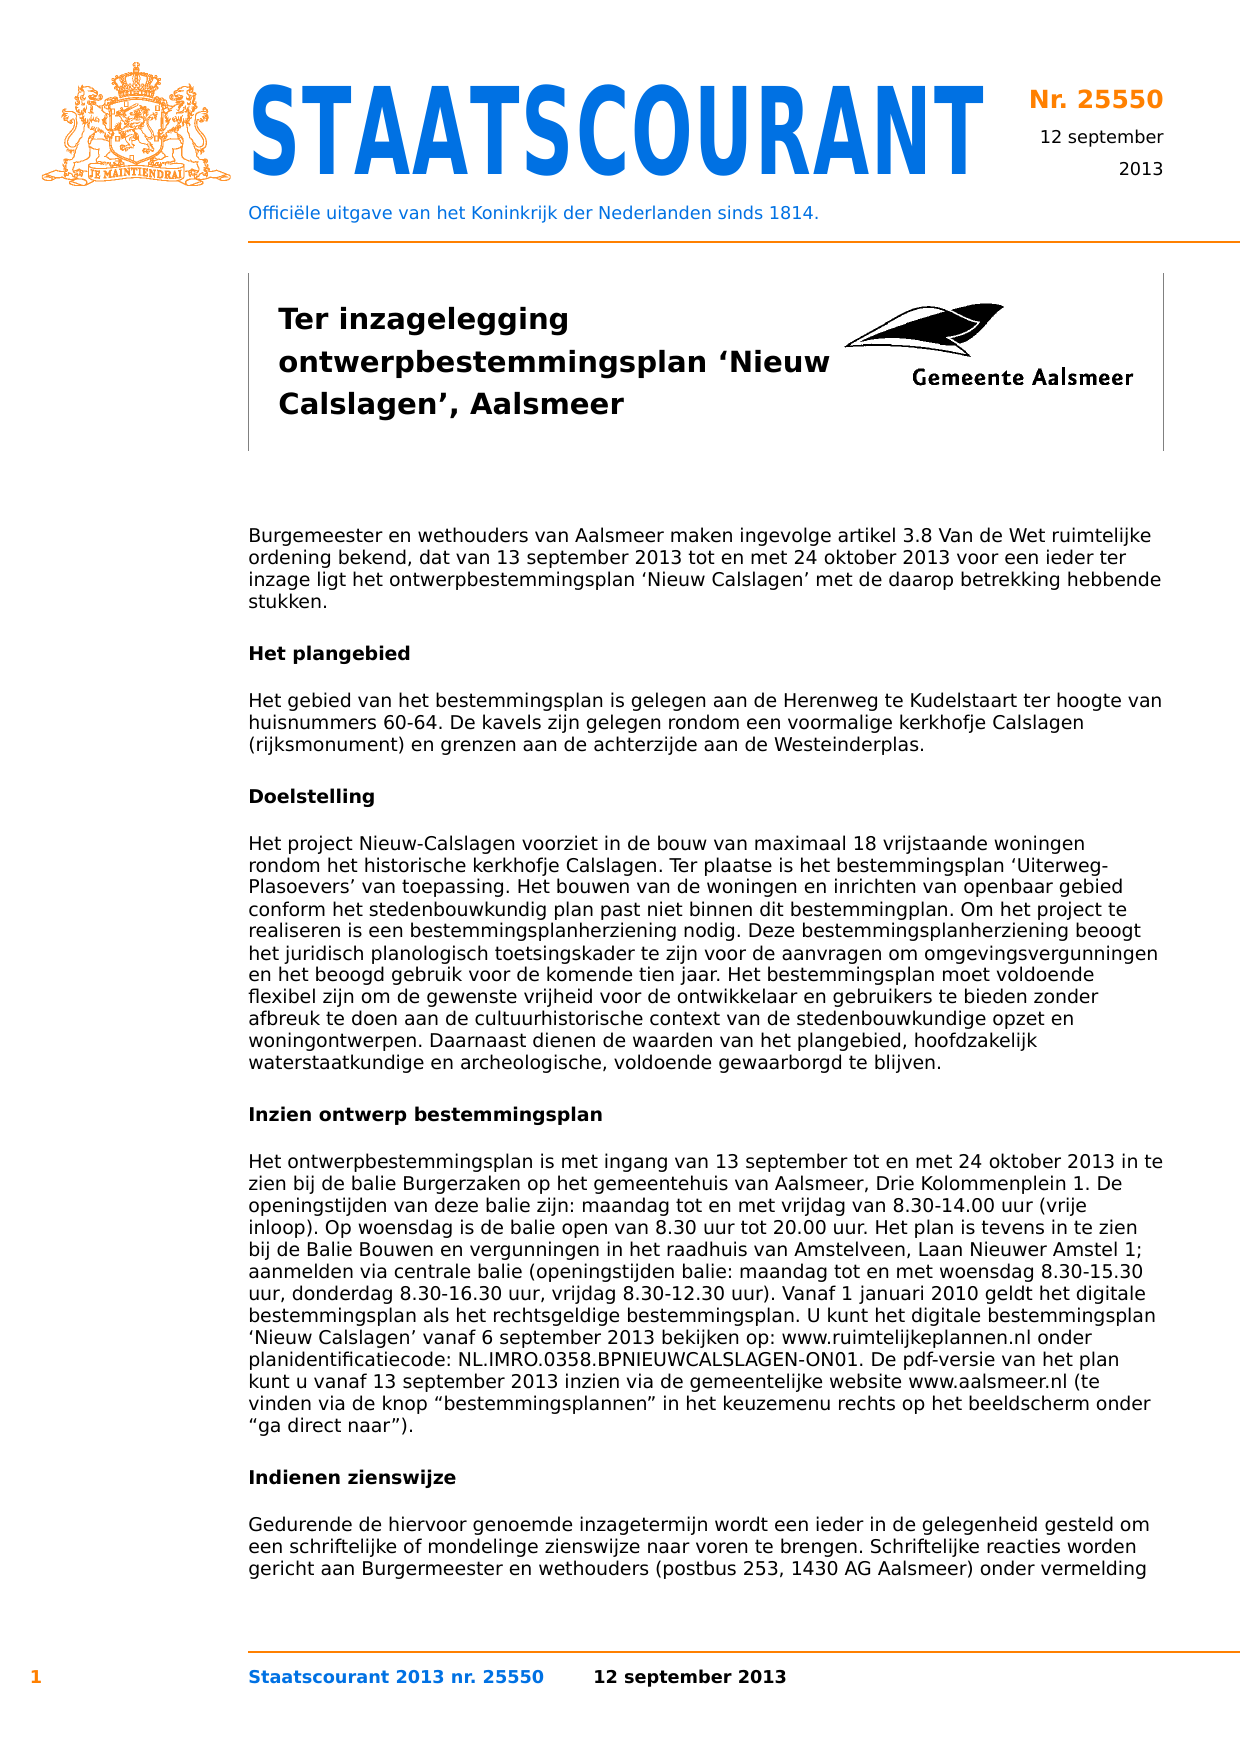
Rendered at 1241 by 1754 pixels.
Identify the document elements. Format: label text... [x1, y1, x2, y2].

text Het ontwerpbestemmingsplan is met ingang van 13 september tot en met 24 oktober 2013 in te zien bij de balie Burgerzaken op het gemeentehuis van Aalsmeer, Drie Kolommenplein 1. De openingstijden van deze balie zijn: maandag tot en met vrijdag van 8.30-14.00 uur (vrije inloop). Op woensdag is de balie open van 8.30 uur tot 20.00 uur. Het plan is tevens in te zien bij de Balie Bouwen en vergunningen in het raadhuis van Amstelveen, Laan Nieuwer Amstel 1; aanmelden via centrale balie (openingstijden balie: maandag tot en met woensdag 8.30-15.30 uur, donderdag 8.30-16.30 uur, vrijdag 8.30-12.30 uur). Vanaf 1 januari 2010 geldt het digitale bestemmingsplan als het rechtsgeldige bestemmingsplan. U kunt het digitale bestemmingsplan ‘Nieuw Calslagen’ vanaf 6 september 2013 bekijken op: www.ruimtelijkeplannen.nl onder planidentificatiecode: NL.IMRO.0358.BPNIEUWCALSLAGEN-ON01. De pdf-versie van het plan kunt u vanaf 13 september 2013 inzien via de gemeentelijke website www.aalsmeer.nl (te vinden via de knop “bestemmingsplannen” in het keuzemenu rechts op het beeldscherm onder “ga direct naar”). [248, 1151, 1163, 1437]
table_header Nr. 25550 [998, 62, 1240, 121]
text Gedurende de hiervoor genoemde inzagetermijn wordt een ieder in de gelegenheid gesteld om een schriftelijke of mondelinge zienswijze naar voren te brengen. Schriftelijke reacties worden gericht aan Burgermeester en wethouders (postbus 253, 1430 AG Aalsmeer) onder vermelding [248, 1514, 1163, 1580]
picture [844, 302, 1134, 386]
picture [41, 62, 231, 186]
subtitle Inzien ontwerp bestemmingsplan [248, 1104, 1163, 1126]
table_header STAATSCOURANT [248, 62, 998, 203]
text Het project Nieuw-Calslagen voorziet in de bouw van maximaal 18 vrijstaande woningen rondom het historische kerkhofje Calslagen. Ter plaatse is het bestemmingsplan ‘Uiterweg-Plasoevers’ van toepassing. Het bouwen van de woningen en inrichten van openbaar gebied conform het stedenbouwkundig plan past niet binnen dit bestemmingplan. Om het project te realiseren is een bestemmingsplanherziening nodig. Deze bestemmingsplanherziening beoogt het juridisch planologisch toetsingskader te zijn voor de aanvragen om omgevingsvergunningen en het beoogd gebruik voor de komende tien jaar. Het bestemmingsplan moet voldoende flexibel zijn om de gewenste vrijheid voor de ontwikkelaar en gebruikers te bieden zonder afbreuk te doen aan de cultuurhistorische context van de stedenbouwkundige opzet en woningontwerpen. Daarnaast dienen de waarden van het plangebied, hoofdzakelijk waterstaatkundige en archeologische, voldoende gewaarborgd te blijven. [248, 832, 1163, 1074]
table_cell 12 september [998, 121, 1240, 153]
table_header [25, 62, 248, 241]
subtitle Doelstelling [248, 786, 1163, 807]
table_cell 2013 [998, 153, 1240, 203]
table_cell Officiële uitgave van het Koninkrijk der Nederlanden sinds 1814. [248, 203, 1240, 241]
text Het gebied van het bestemmingsplan is gelegen aan de Herenweg te Kudelstaart ter hoogte van huisnummers 60-64. De kavels zijn gelegen rondom een voormalige kerkhofje Calslagen (rijksmonument) en grenzen aan de achterzijde aan de Westeinderplas. [248, 689, 1163, 756]
subtitle Ter inzagelegging ontwerpbestemmingsplan ‘Nieuw Calslagen’, Aalsmeer [249, 273, 1163, 451]
subtitle Het plangebied [248, 643, 1163, 664]
text Burgemeester en wethouders van Aalsmeer maken ingevolge artikel 3.8 Van de Wet ruimtelijke ordening bekend, dat van 13 september 2013 tot en met 24 oktober 2013 voor een ieder ter inzage ligt het ontwerpbestemmingsplan ‘Nieuw Calslagen’ met de daarop betrekking hebbende stukken. [248, 525, 1163, 613]
subtitle Indienen zienswijze [248, 1467, 1163, 1489]
